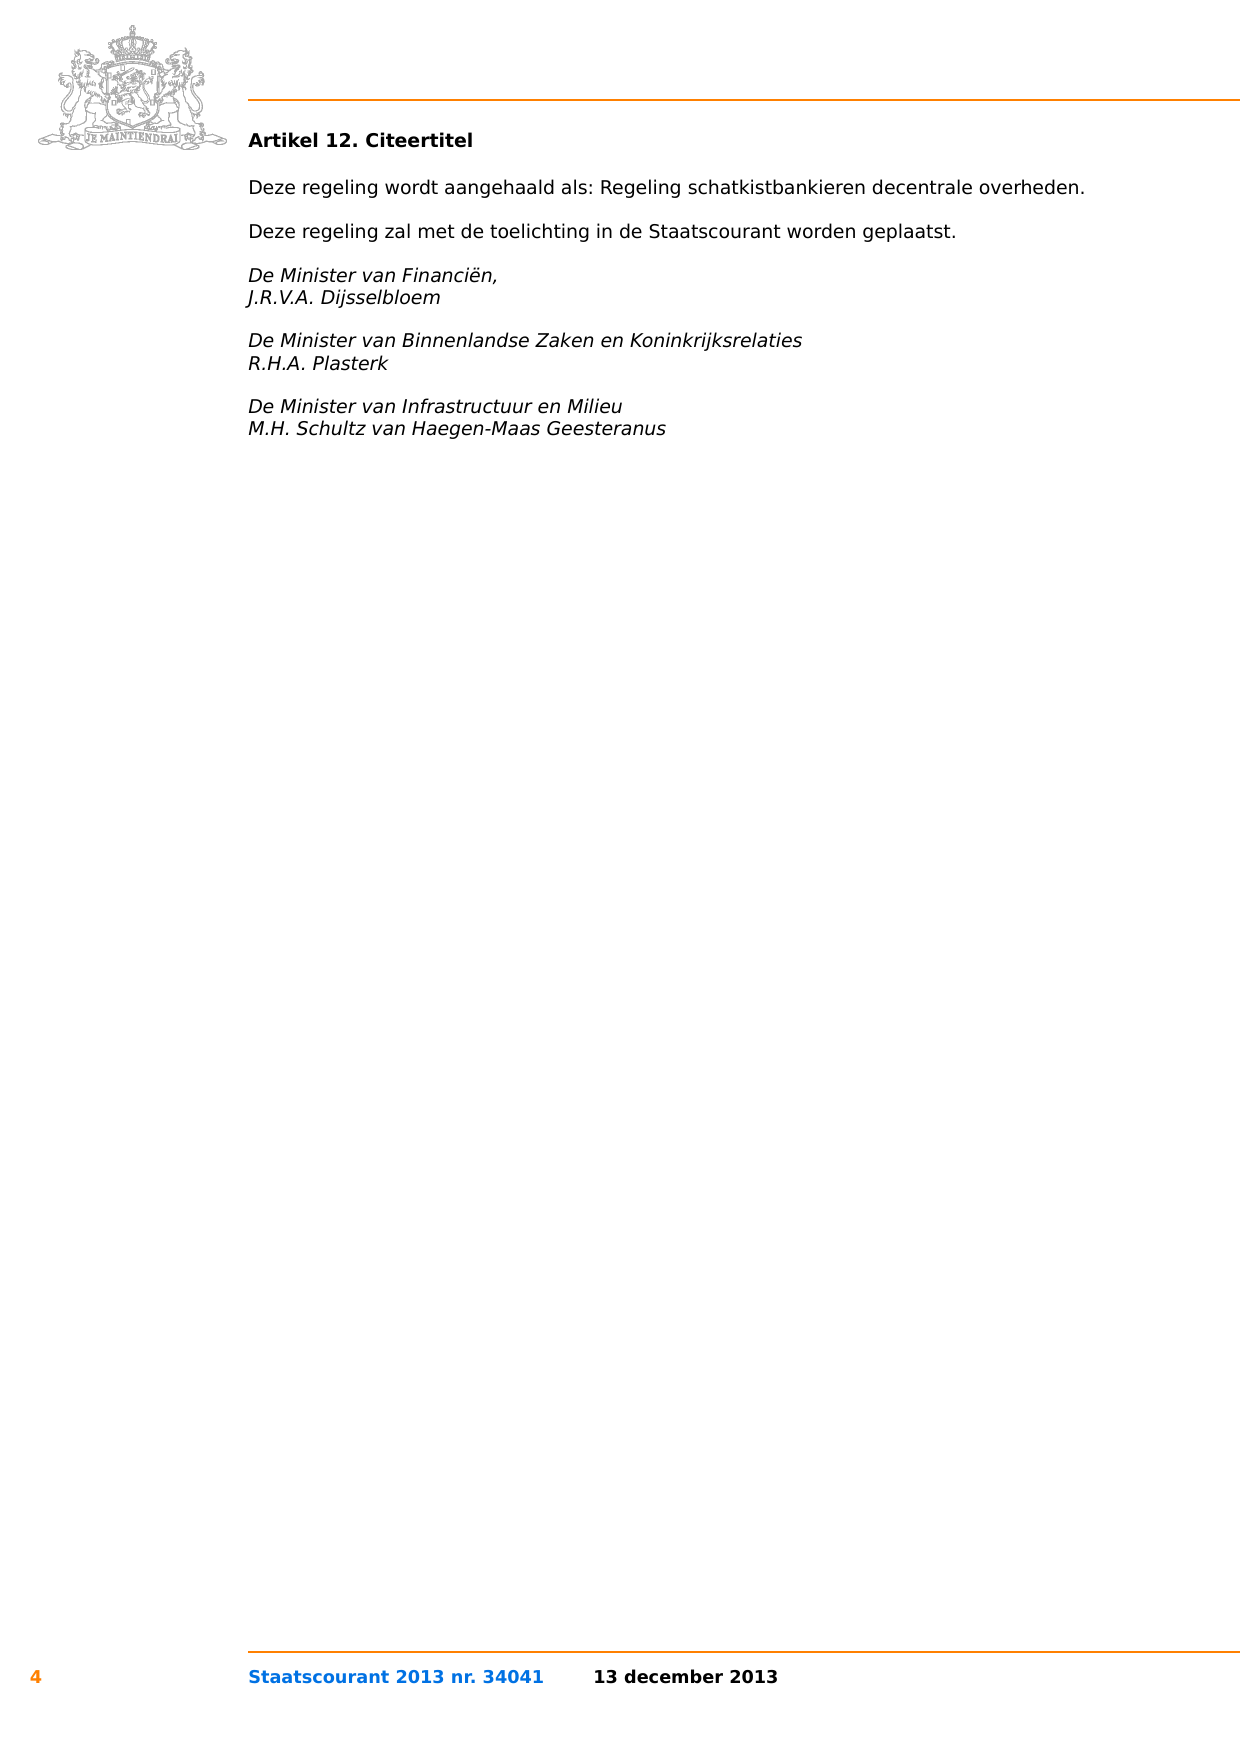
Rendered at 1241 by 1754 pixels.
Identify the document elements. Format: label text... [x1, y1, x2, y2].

text De Minister van Binnenlandse Zaken en Koninkrijksrelaties R.H.A. Plasterk [248, 330, 1163, 374]
picture [38, 25, 227, 150]
text Deze regeling wordt aangehaald als: Regeling schatkistbankieren decentrale overheden. [248, 177, 1163, 199]
text Deze regeling zal met de toelichting in de Staatscourant worden geplaatst. [248, 221, 1163, 243]
subtitle Artikel 12. Citeertitel [248, 130, 1163, 152]
text De Minister van Infrastructuur en Milieu M.H. Schultz van Haegen-Maas Geesteranus [248, 396, 1163, 440]
text De Minister van Financiën, J.R.V.A. Dijsselbloem [248, 264, 1163, 308]
